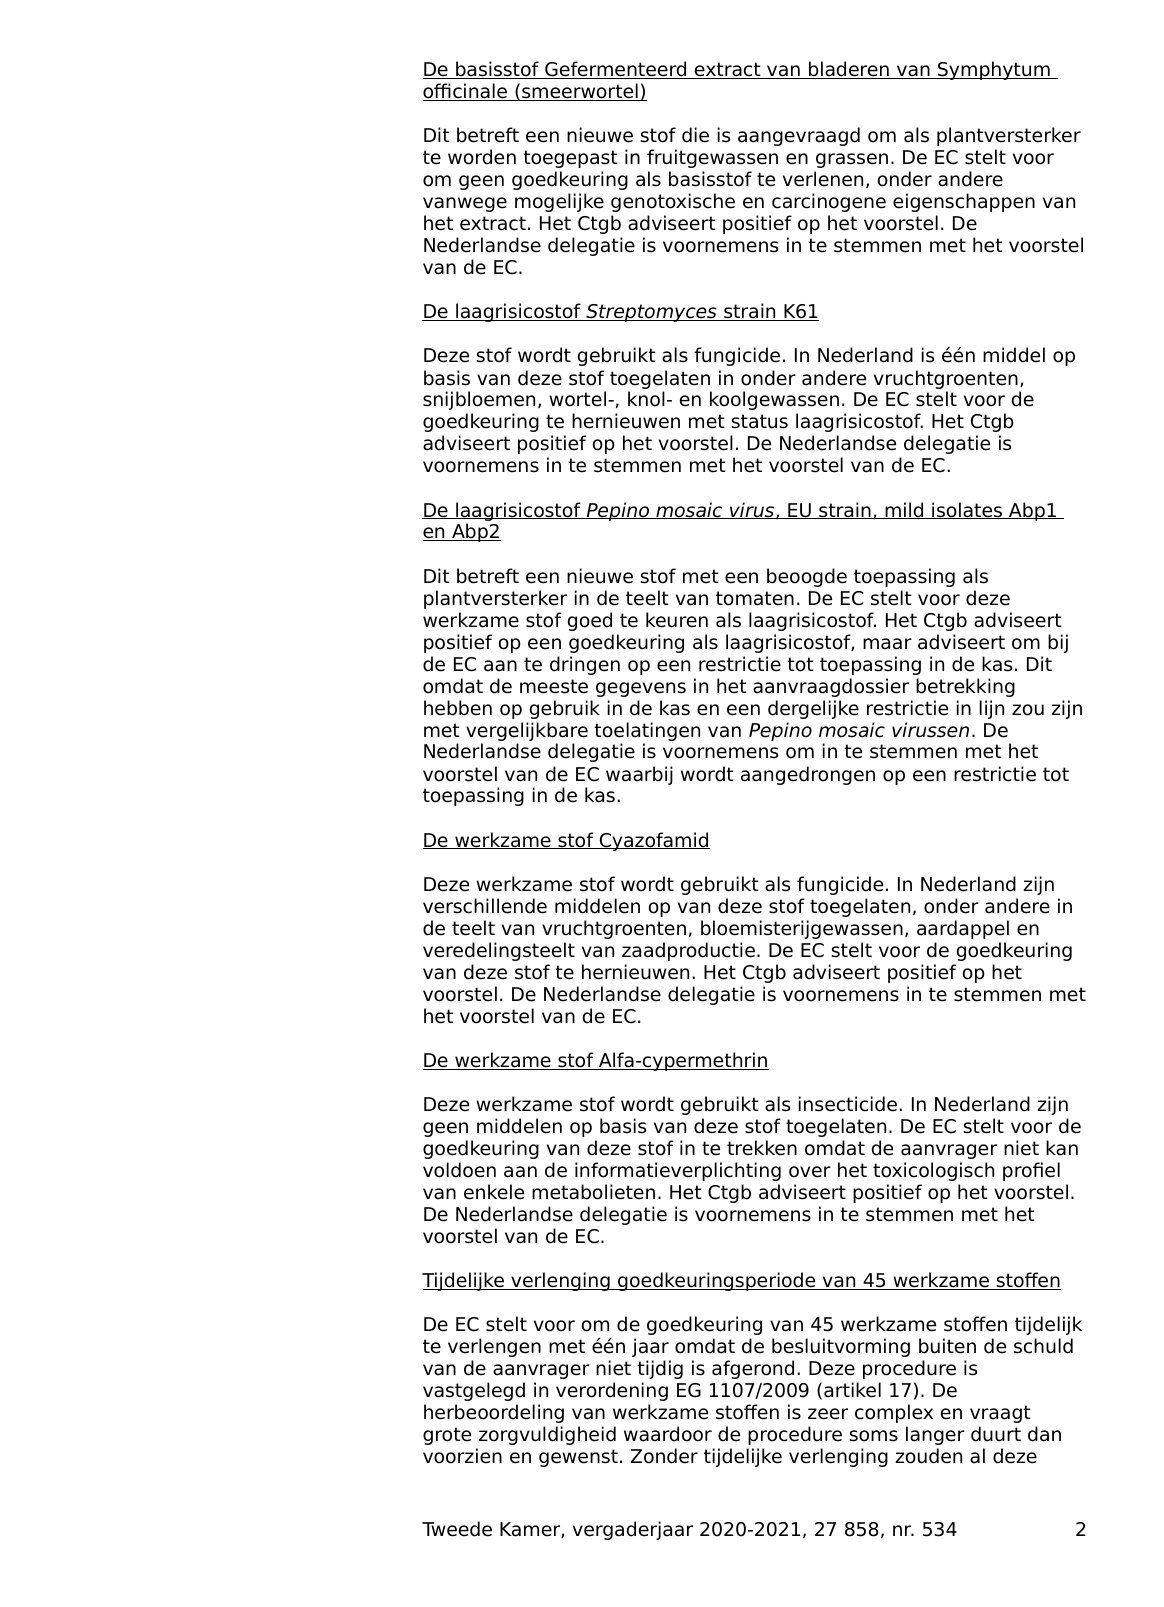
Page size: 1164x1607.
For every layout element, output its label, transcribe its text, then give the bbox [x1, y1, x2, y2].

subtitle De werkzame stof Cyazofamid [422, 829, 1087, 852]
subtitle De werkzame stof Alfa-cypermethrin [422, 1050, 1087, 1072]
text Dit betreft een nieuwe stof die is aangevraagd om als plantversterker te worden toegepast in fruitgewassen en grassen. De EC stelt voor om geen goedkeuring als basisstof te verlenen, onder andere vanwege mogelijke genotoxische en carcinogene eigenschappen van het extract. Het Ctgb adviseert positief op het voorstel. De Nederlandse delegatie is voornemens in te stemmen met het voorstel van de EC. [422, 125, 1087, 279]
subtitle De laagrisicostof Streptomyces strain K61 [422, 301, 1087, 323]
text Deze werkzame stof wordt gebruikt als fungicide. In Nederland zijn verschillende middelen op van deze stof toegelaten, onder andere in de teelt van vruchtgroenten, bloemisterijgewassen, aardappel en veredelingsteelt van zaadproductie. De EC stelt voor de goedkeuring van deze stof te hernieuwen. Het Ctgb adviseert positief op het voorstel. De Nederlandse delegatie is voornemens in te stemmen met het voorstel van de EC. [422, 874, 1087, 1028]
text De EC stelt voor om de goedkeuring van 45 werkzame stoffen tijdelijk te verlengen met één jaar omdat de besluitvorming buiten de schuld van de aanvrager niet tijdig is afgerond. Deze procedure is vastgelegd in verordening EG 1107/2009 (artikel 17). De herbeoordeling van werkzame stoffen is zeer complex en vraagt grote zorgvuldigheid waardoor de procedure soms langer duurt dan voorzien en gewenst. Zonder tijdelijke verlenging zouden al deze [422, 1314, 1087, 1468]
text Deze werkzame stof wordt gebruikt als insecticide. In Nederland zijn geen middelen op basis van deze stof toegelaten. De EC stelt voor de goedkeuring van deze stof in te trekken omdat de aanvrager niet kan voldoen aan de informatieverplichting over het toxicologisch profiel van enkele metabolieten. Het Ctgb adviseert positief op het voorstel. De Nederlandse delegatie is voornemens in te stemmen met het voorstel van de EC. [422, 1094, 1087, 1248]
text Deze stof wordt gebruikt als fungicide. In Nederland is één middel op basis van deze stof toegelaten in onder andere vruchtgroenten, snijbloemen, wortel-, knol- en koolgewassen. De EC stelt voor de goedkeuring te hernieuwen met status laagrisicostof. Het Ctgb adviseert positief op het voorstel. De Nederlandse delegatie is voornemens in te stemmen met het voorstel van de EC. [422, 345, 1087, 477]
subtitle De laagrisicostof Pepino mosaic virus, EU strain, mild isolates Abp1 en Abp2 [422, 499, 1087, 543]
subtitle De basisstof Gefermenteerd extract van bladeren van Symphytum officinale (smeerwortel) [422, 59, 1087, 103]
subtitle Tijdelijke verlenging goedkeuringsperiode van 45 werkzame stoffen [422, 1270, 1087, 1292]
text Dit betreft een nieuwe stof met een beoogde toepassing als plantversterker in de teelt van tomaten. De EC stelt voor deze werkzame stof goed te keuren als laagrisicostof. Het Ctgb adviseert positief op een goedkeuring als laagrisicostof, maar adviseert om bij de EC aan te dringen op een restrictie tot toepassing in de kas. Dit omdat de meeste gegevens in het aanvraagdossier betrekking hebben op gebruik in de kas en een dergelijke restrictie in lijn zou zijn met vergelijkbare toelatingen van Pepino mosaic virussen. De Nederlandse delegatie is voornemens om in te stemmen met het voorstel van de EC waarbij wordt aangedrongen op een restrictie tot toepassing in de kas. [422, 566, 1087, 807]
